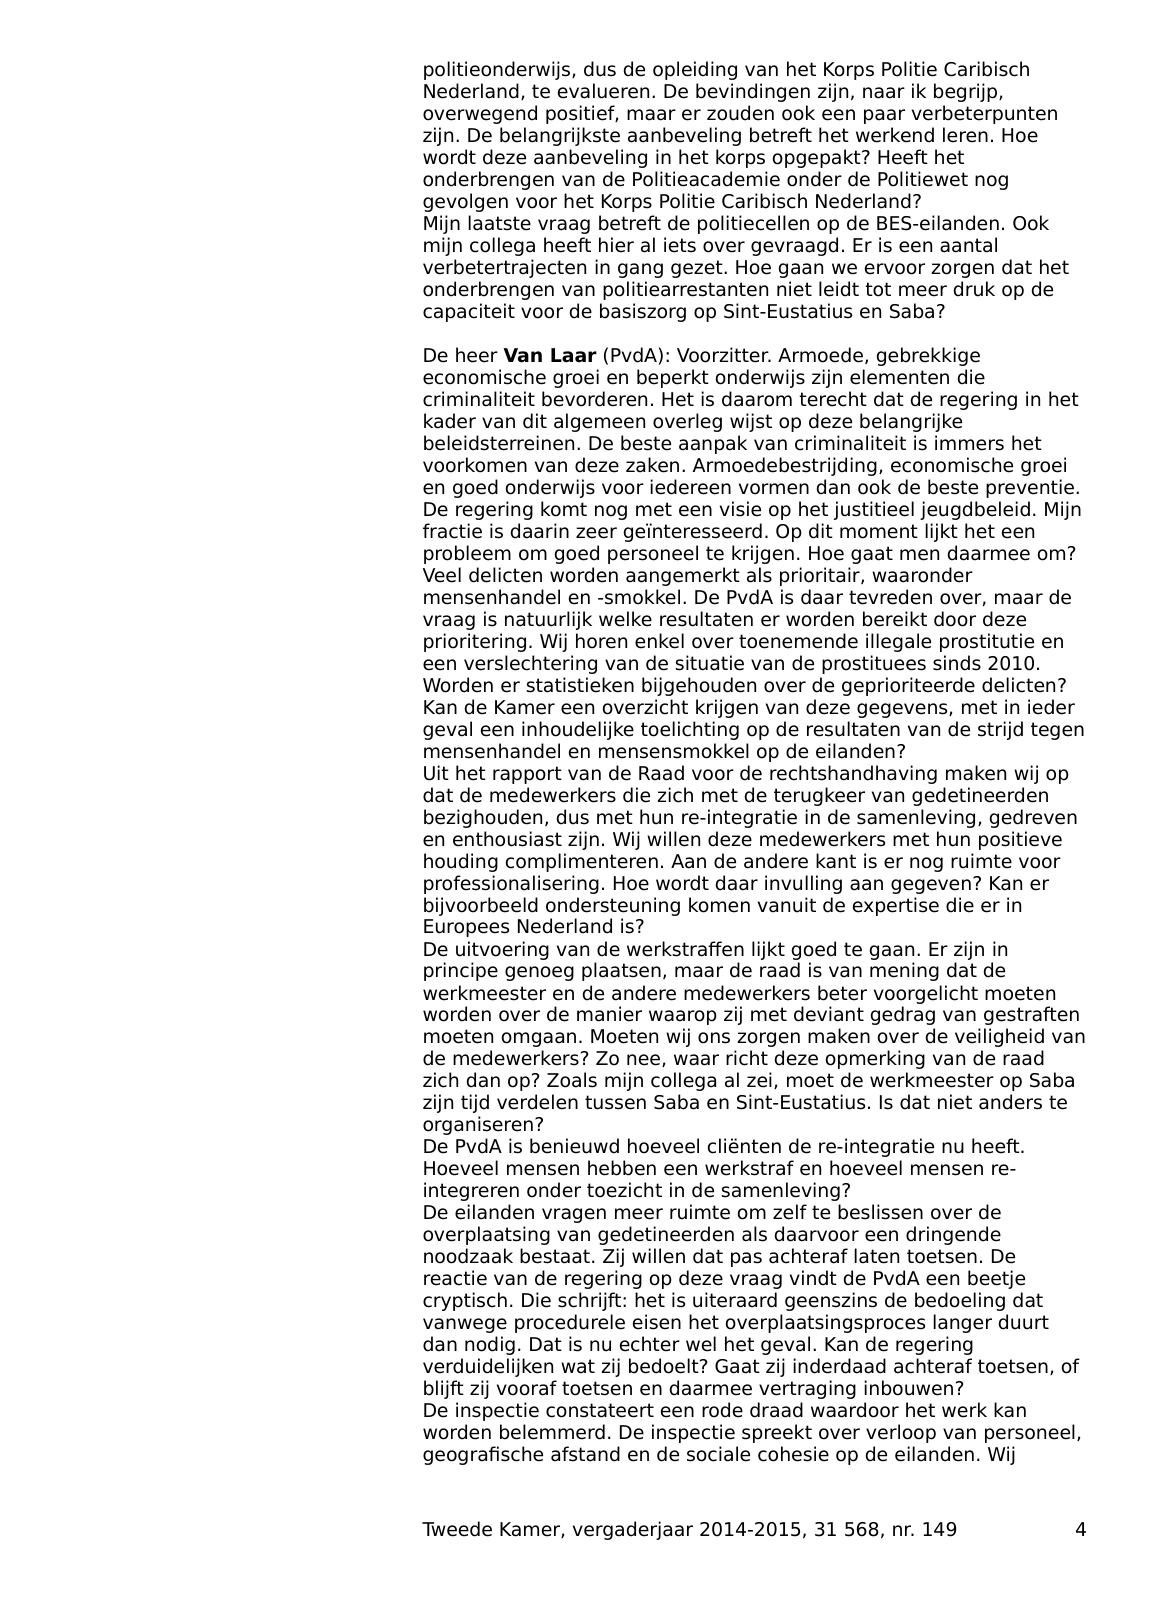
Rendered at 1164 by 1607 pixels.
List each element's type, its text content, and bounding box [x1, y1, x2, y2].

text De eilanden vragen meer ruimte om zelf te beslissen over de overplaatsing van gedetineerden als daarvoor een dringende noodzaak bestaat. Zij willen dat pas achteraf laten toetsen. De reactie van de regering op deze vraag vindt de PvdA een beetje cryptisch. Die schrijft: het is uiteraard geenszins de bedoeling dat vanwege procedurele eisen het overplaatsingsproces langer duurt dan nodig. Dat is nu echter wel het geval. Kan de regering verduidelijken wat zij bedoelt? Gaat zij inderdaad achteraf toetsen, of blijft zij vooraf toetsen en daarmee vertraging inbouwen? [422, 1202, 1087, 1400]
text De uitvoering van de werkstraffen lijkt goed te gaan. Er zijn in principe genoeg plaatsen, maar de raad is van mening dat de werkmeester en de andere medewerkers beter voorgelicht moeten worden over de manier waarop zij met deviant gedrag van gestraften moeten omgaan. Moeten wij ons zorgen maken over de veiligheid van de medewerkers? Zo nee, waar richt deze opmerking van de raad zich dan op? Zoals mijn collega al zei, moet de werkmeester op Saba zijn tijd verdelen tussen Saba en Sint-Eustatius. Is dat niet anders te organiseren? [422, 938, 1087, 1136]
text De inspectie constateert een rode draad waardoor het werk kan worden belemmerd. De inspectie spreekt over verloop van personeel, geografische afstand en de sociale cohesie op de eilanden. Wij [422, 1400, 1087, 1466]
text De PvdA is benieuwd hoeveel cliënten de re-integratie nu heeft. Hoeveel mensen hebben een werkstraf en hoeveel mensen re-integreren onder toezicht in de samenleving? [422, 1136, 1087, 1202]
text Mijn laatste vraag betreft de politiecellen op de BES-eilanden. Ook mijn collega heeft hier al iets over gevraagd. Er is een aantal verbetertrajecten in gang gezet. Hoe gaan we ervoor zorgen dat het onderbrengen van politiearrestanten niet leidt tot meer druk op de capaciteit voor de basiszorg op Sint-Eustatius en Saba? [422, 213, 1087, 323]
text politieonderwijs, dus de opleiding van het Korps Politie Caribisch Nederland, te evalueren. De bevindingen zijn, naar ik begrijp, overwegend positief, maar er zouden ook een paar verbeterpunten zijn. De belangrijkste aanbeveling betreft het werkend leren. Hoe wordt deze aanbeveling in het korps opgepakt? Heeft het onderbrengen van de Politieacademie onder de Politiewet nog gevolgen voor het Korps Politie Caribisch Nederland? [422, 59, 1087, 213]
text Uit het rapport van de Raad voor de rechtshandhaving maken wij op dat de medewerkers die zich met de terugkeer van gedetineerden bezighouden, dus met hun re-integratie in de samenleving, gedreven en enthousiast zijn. Wij willen deze medewerkers met hun positieve houding complimenteren. Aan de andere kant is er nog ruimte voor professionalisering. Hoe wordt daar invulling aan gegeven? Kan er bijvoorbeeld ondersteuning komen vanuit de expertise die er in Europees Nederland is? [422, 763, 1087, 938]
text De heer Van Laar (PvdA): Voorzitter. Armoede, gebrekkige economische groei en beperkt onderwijs zijn elementen die criminaliteit bevorderen. Het is daarom terecht dat de regering in het kader van dit algemeen overleg wijst op deze belangrijke beleidsterreinen. De beste aanpak van criminaliteit is immers het voorkomen van deze zaken. Armoedebestrijding, economische groei en goed onderwijs voor iedereen vormen dan ook de beste preventie. De regering komt nog met een visie op het justitieel jeugdbeleid. Mijn fractie is daarin zeer geïnteresseerd. Op dit moment lijkt het een probleem om goed personeel te krijgen. Hoe gaat men daarmee om? [422, 345, 1087, 565]
text Veel delicten worden aangemerkt als prioritair, waaronder mensenhandel en -smokkel. De PvdA is daar tevreden over, maar de vraag is natuurlijk welke resultaten er worden bereikt door deze prioritering. Wij horen enkel over toenemende illegale prostitutie en een verslechtering van de situatie van de prostituees sinds 2010. Worden er statistieken bijgehouden over de geprioriteerde delicten? Kan de Kamer een overzicht krijgen van deze gegevens, met in ieder geval een inhoudelijke toelichting op de resultaten van de strijd tegen mensenhandel en mensensmokkel op de eilanden? [422, 565, 1087, 763]
